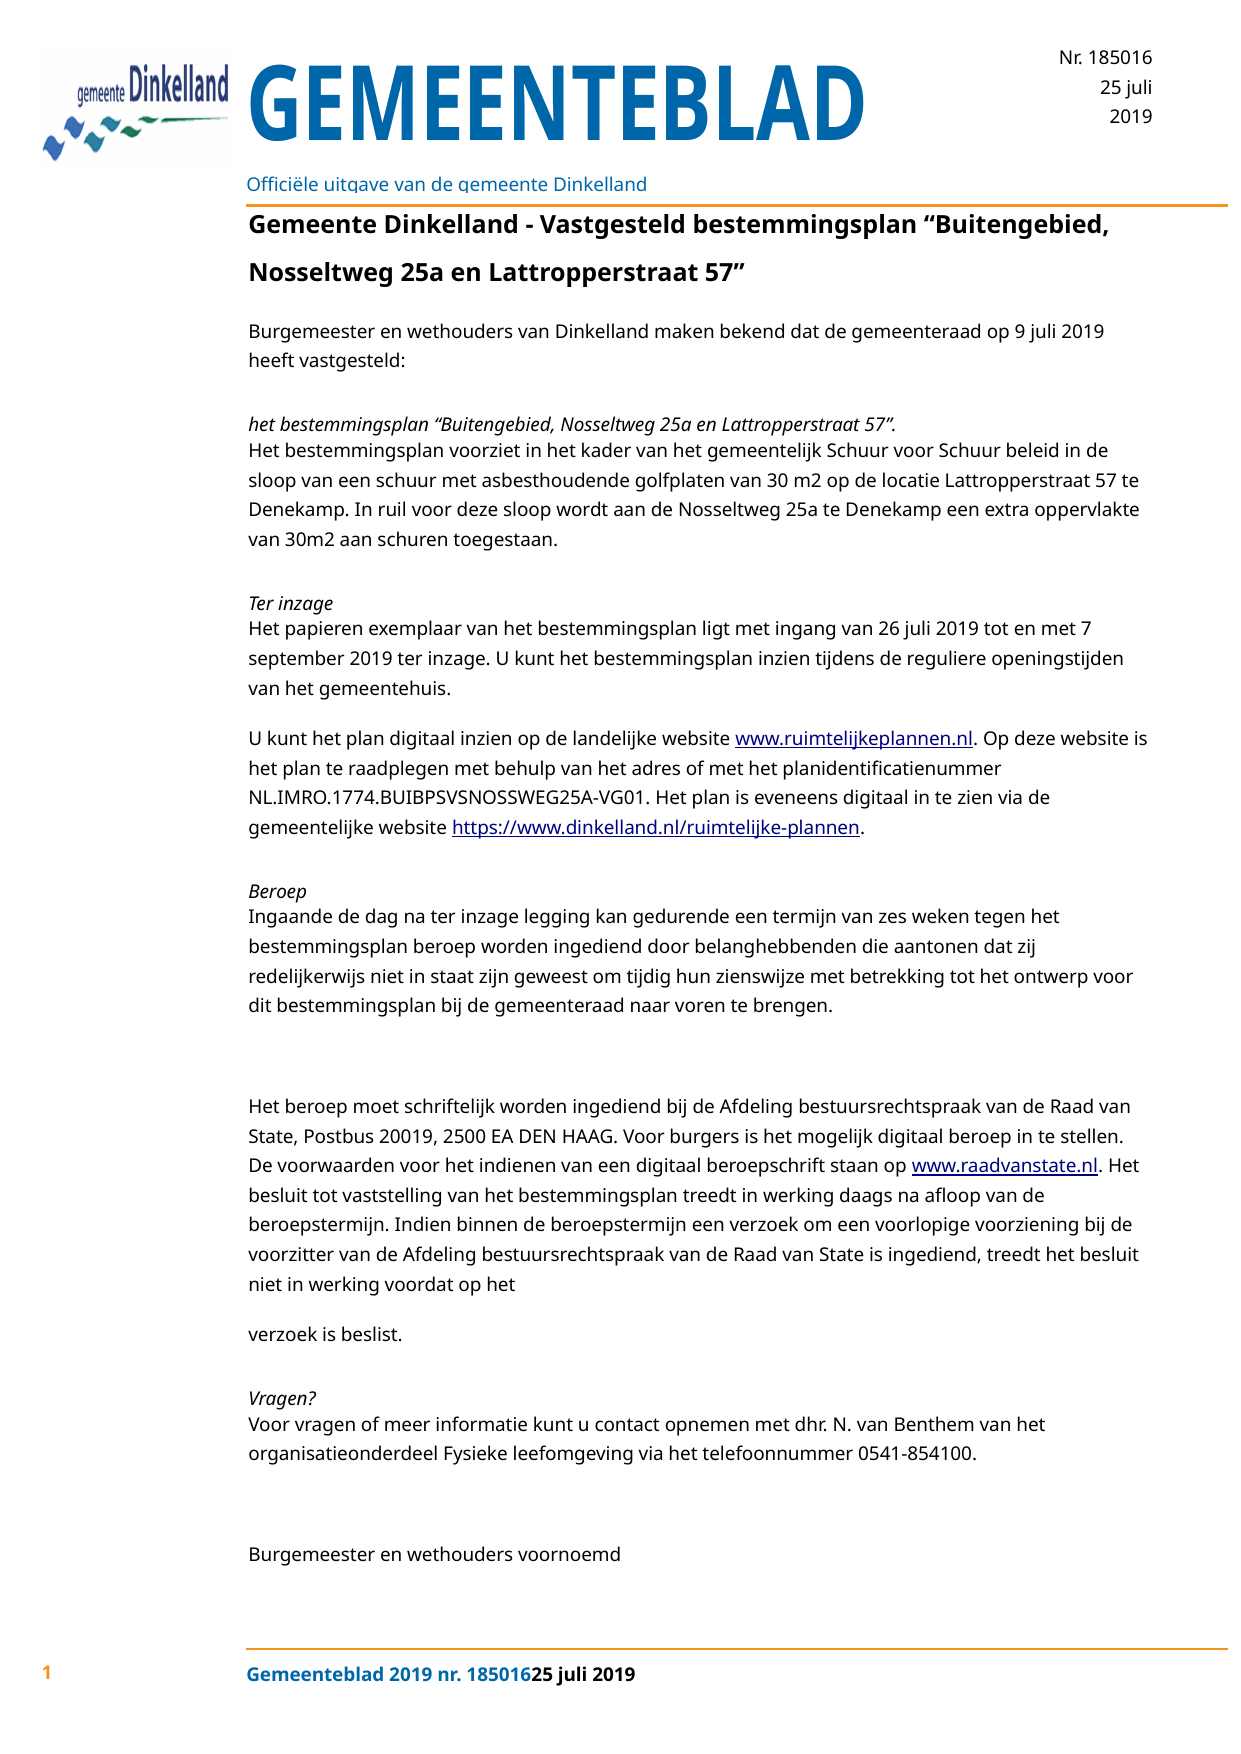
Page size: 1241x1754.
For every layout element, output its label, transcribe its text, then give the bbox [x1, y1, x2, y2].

text Het bestemmingsplan voorziet in het kader van het gemeentelijk Schuur voor Schuur beleid in de sloop van een schuur met asbesthoudende golfplaten van 30 m2 op de locatie Lattropperstraat 57 te Denekamp. In ruil voor deze sloop wordt aan de Nosseltweg 25a te Denekamp een extra oppervlakte van 30m2 aan schuren toegestaan. [248, 437, 1152, 552]
text het bestemmingsplan “Buitengebied, Nosseltweg 25a en Lattropperstraat 57”. [248, 411, 1152, 437]
picture [41, 47, 231, 172]
text Voor vragen of meer informatie kunt u contact opnemen met dhr. N. van Benthem van het organisatieonderdeel Fysieke leefomgeving via het telefoonnummer 0541-854100. [248, 1411, 1152, 1466]
text U kunt het plan digitaal inzien op de landelijke website www.ruimtelijkeplannen.nl. Op deze website is het plan te raadplegen met behulp van het adres of met het planidentificatienummer NL.IMRO.1774.BUIBPSVSNOSSWEG25A-VG01. Het plan is eveneens digitaal in te zien via de gemeentelijke website https://www.dinkelland.nl/ruimtelijke-plannen. [248, 725, 1152, 840]
text Gemeente Dinkelland - Vastgesteld bestemmingsplan “Buitengebied, Nosseltweg 25a en Lattropperstraat 57” [248, 207, 1152, 288]
text Het beroep moet schriftelijk worden ingediend bij de Afdeling bestuursrechtspraak van de Raad van State, Postbus 20019, 2500 EA DEN HAAG. Voor burgers is het mogelijk digitaal beroep in te stellen. De voorwaarden voor het indienen van een digitaal beroepschrift staan op www.raadvanstate.nl. Het besluit tot vaststelling van het bestemmingsplan treedt in werking daags na afloop van de beroepstermijn. Indien binnen de beroepstermijn een verzoek om een voorlopige voorziening bij de voorzitter van de Afdeling bestuursrechtspraak van de Raad van State is ingediend, treedt het besluit niet in werking voordat op het [248, 1093, 1152, 1296]
text Burgemeester en wethouders voornoemd [248, 1541, 1152, 1567]
text Ingaande de dag na ter inzage legging kan gedurende een termijn van zes weken tegen het bestemmingsplan beroep worden ingediend door belanghebbenden die aantonen dat zij redelijkerwijs niet in staat zijn geweest om tijdig hun zienswijze met betrekking tot het ontwerp voor dit bestemmingsplan bij de gemeenteraad naar voren te brengen. [248, 904, 1152, 1018]
text Het papieren exemplaar van het bestemmingsplan ligt met ingang van 26 juli 2019 tot en met 7 september 2019 ter inzage. U kunt het bestemmingsplan inzien tijdens de reguliere openingstijden van het gemeentehuis. [248, 616, 1152, 701]
text Vragen? [248, 1385, 1152, 1411]
text Burgemeester en wethouders van Dinkelland maken bekend dat de gemeenteraad op 9 juli 2019 heeft vastgesteld: [248, 318, 1152, 373]
text verzoek is beslist. [248, 1321, 1152, 1347]
text Beroep [248, 878, 1152, 904]
text Ter inzage [248, 590, 1152, 616]
